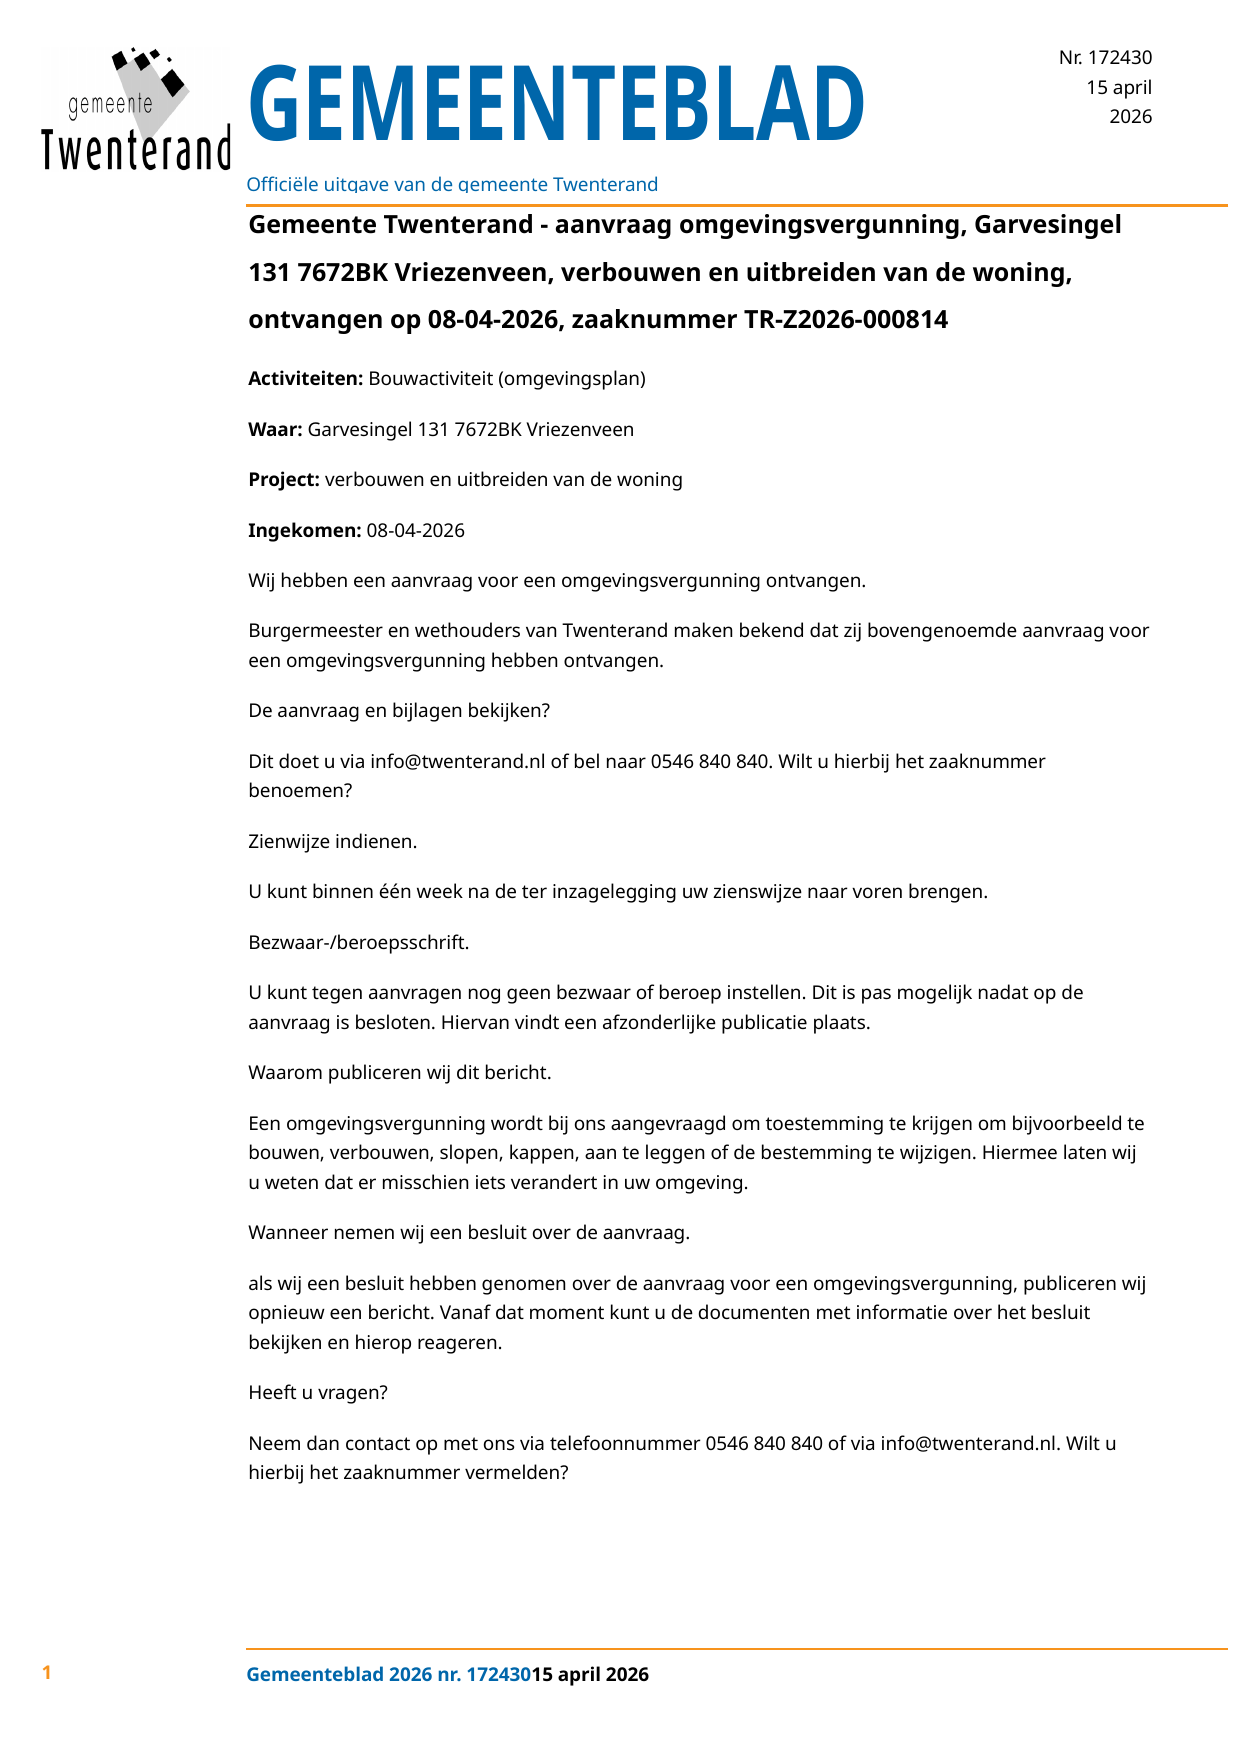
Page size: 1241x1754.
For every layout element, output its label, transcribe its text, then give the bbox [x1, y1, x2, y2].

text Neem dan contact op met ons via telefoonnummer 0546 840 840 of via info@twenterand.nl. Wilt u hierbij het zaaknummer vermelden? [248, 1430, 1152, 1485]
text als wij een besluit hebben genomen over de aanvraag voor een omgevingsvergunning, publiceren wij opnieuw een bericht. Vanaf dat moment kunt u de documenten met informatie over het besluit bekijken en hierop reageren. [248, 1270, 1152, 1354]
text Wij hebben een aanvraag voor een omgevingsvergunning ontvangen. [248, 567, 1152, 593]
text Wanneer nemen wij een besluit over de aanvraag. [248, 1219, 1152, 1245]
text Heeft u vragen? [248, 1379, 1152, 1405]
picture [41, 47, 231, 172]
text Activiteiten: Bouwactiviteit (omgevingsplan) [248, 366, 1152, 391]
text Project: verbouwen en uitbreiden van de woning [248, 466, 1152, 492]
text Bezwaar-/beroepsschrift. [248, 929, 1152, 954]
text Gemeente Twenterand - aanvraag omgevingsvergunning, Garvesingel 131 7672BK Vriezenveen, verbouwen en uitbreiden van de woning, ontvangen op 08-04-2026, zaaknummer TR-Z2026-000814 [248, 207, 1152, 336]
text Zienwijze indienen. [248, 828, 1152, 854]
text U kunt tegen aanvragen nog geen bezwaar of beroep instellen. Dit is pas mogelijk nadat op de aanvraag is besloten. Hiervan vindt een afzonderlijke publicatie plaats. [248, 979, 1152, 1034]
text De aanvraag en bijlagen bekijken? [248, 698, 1152, 723]
text Waarom publiceren wij dit bericht. [248, 1059, 1152, 1085]
text Ingekomen: 08-04-2026 [248, 517, 1152, 542]
text Een omgevingsvergunning wordt bij ons aangevraagd om toestemming te krijgen om bijvoorbeeld te bouwen, verbouwen, slopen, kappen, aan te leggen of de bestemming te wijzigen. Hiermee laten wij u weten dat er misschien iets verandert in uw omgeving. [248, 1110, 1152, 1194]
text Waar: Garvesingel 131 7672BK Vriezenveen [248, 416, 1152, 442]
text Burgermeester en wethouders van Twenterand maken bekend dat zij bovengenoemde aanvraag voor een omgevingsvergunning hebben ontvangen. [248, 618, 1152, 673]
text U kunt binnen één week na de ter inzagelegging uw zienswijze naar voren brengen. [248, 878, 1152, 904]
text Dit doet u via info@twenterand.nl of bel naar 0546 840 840. Wilt u hierbij het zaaknummer benoemen? [248, 748, 1152, 803]
